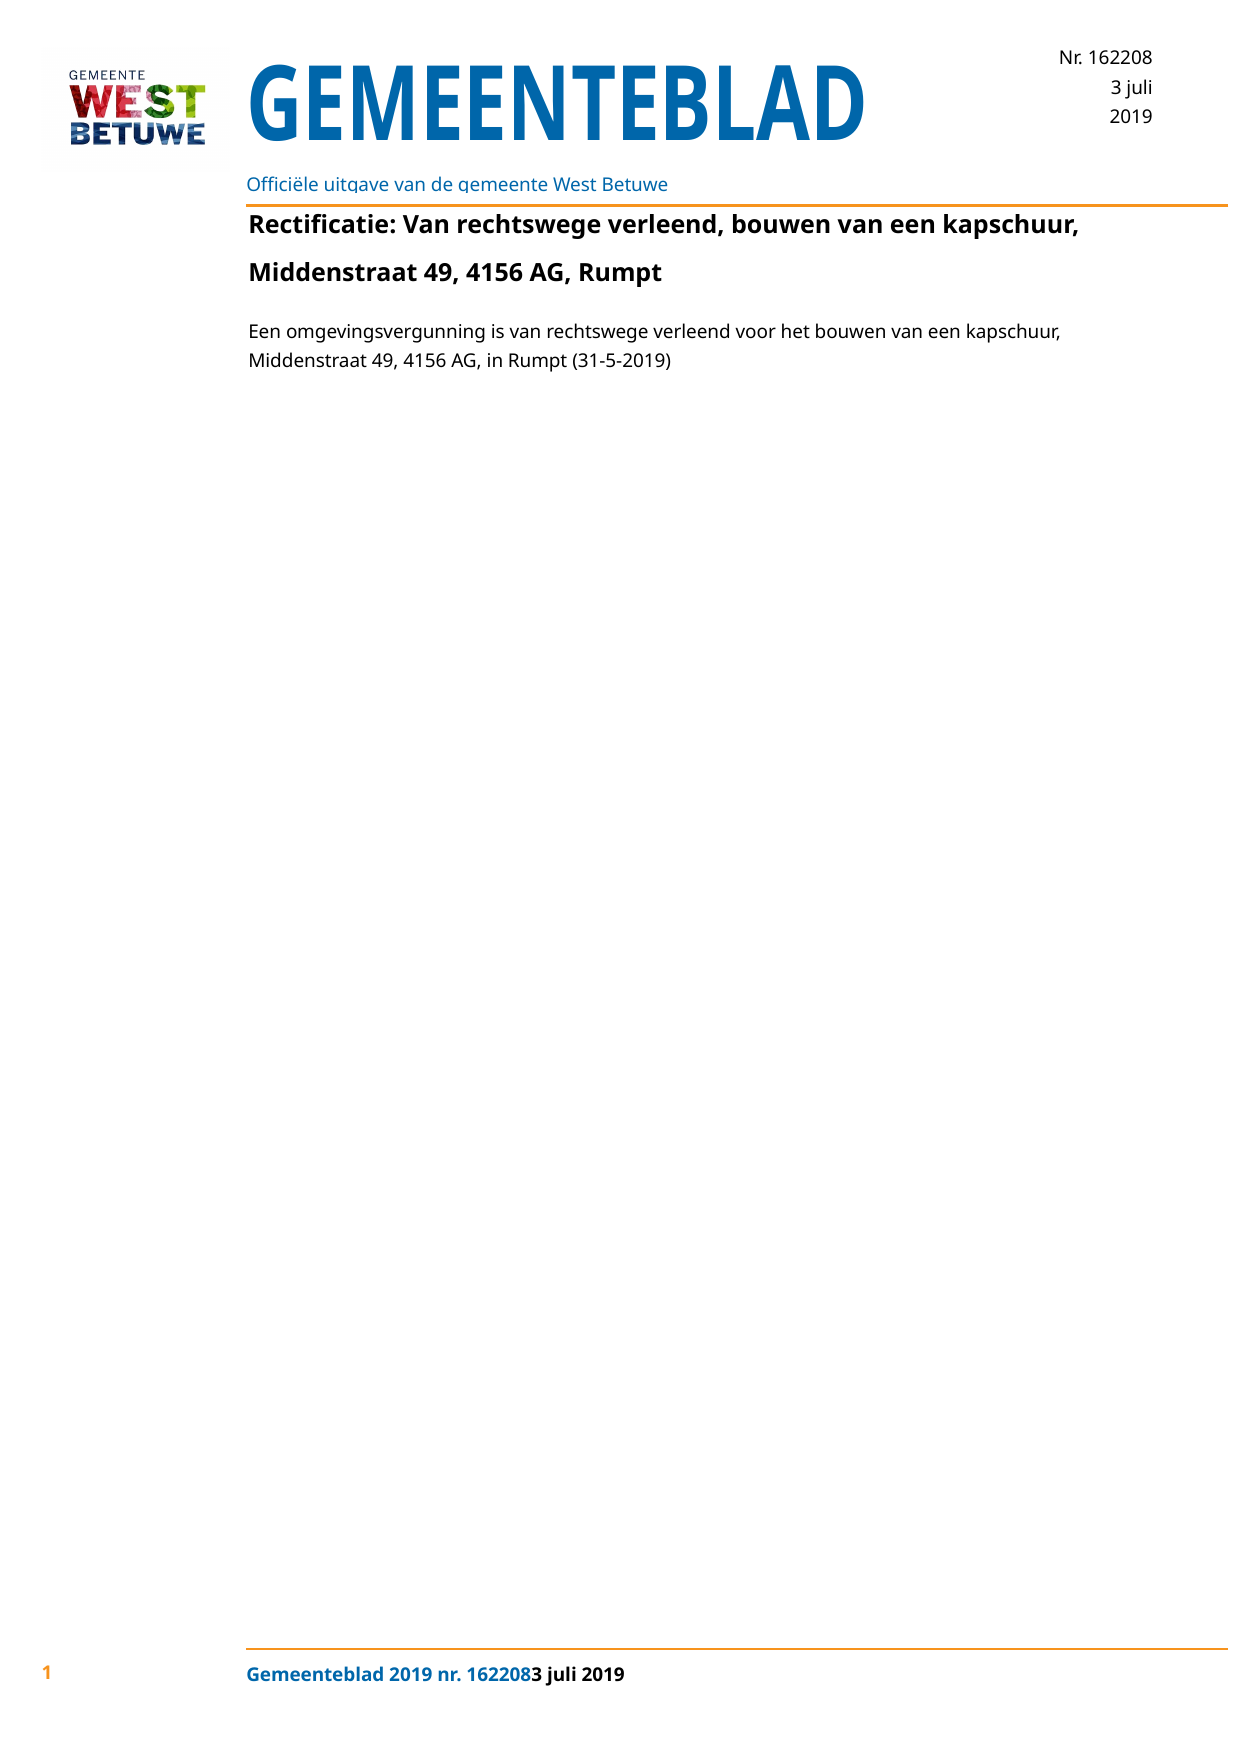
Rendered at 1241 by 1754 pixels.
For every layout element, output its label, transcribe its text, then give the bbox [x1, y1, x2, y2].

text Rectificatie: Van rechtswege verleend, bouwen van een kapschuur, Middenstraat 49, 4156 AG, Rumpt [248, 207, 1152, 288]
table_header Een omgevingsvergunning is van rechtswege verleend voor het bouwen van een kapschuur, Middenstraat 49, 4156 AG, in Rumpt (31-5-2019) [248, 318, 1152, 373]
picture [41, 47, 231, 172]
